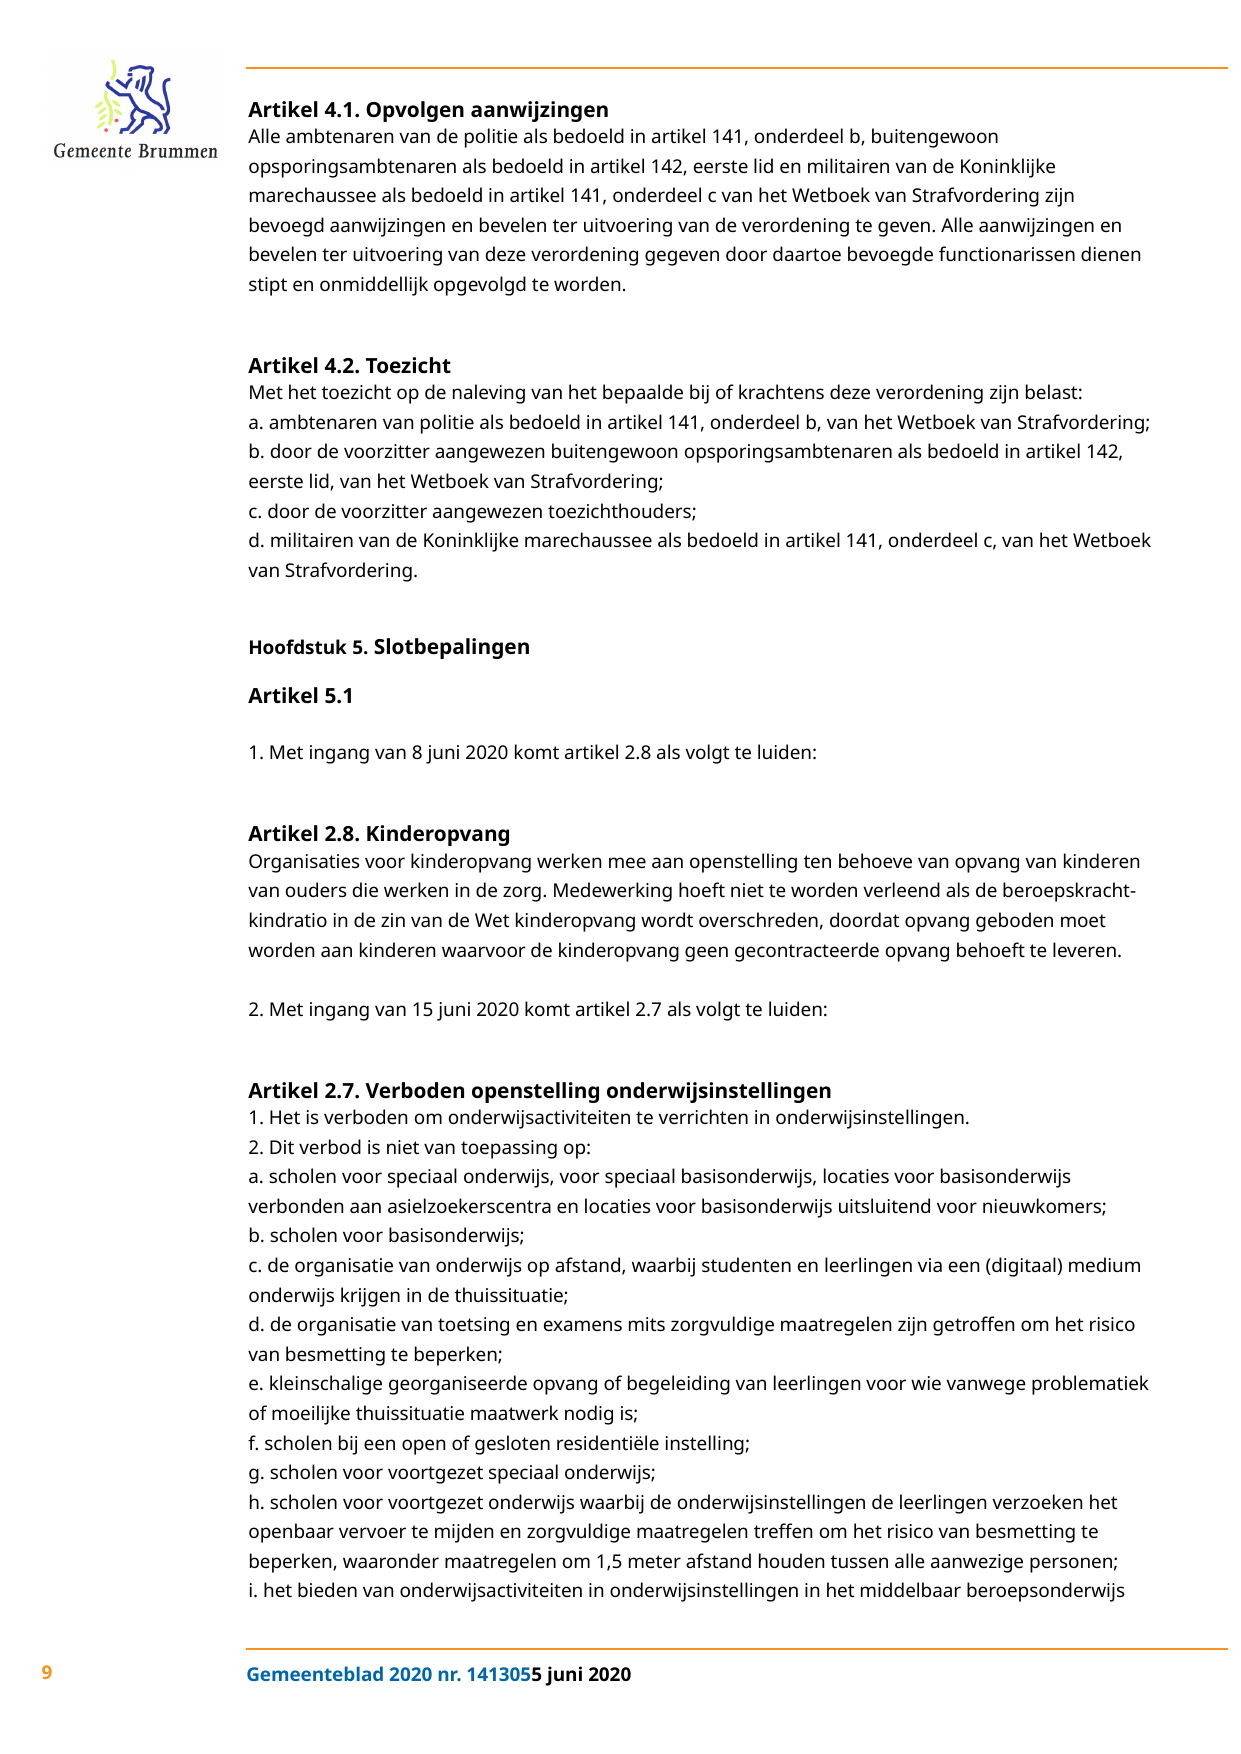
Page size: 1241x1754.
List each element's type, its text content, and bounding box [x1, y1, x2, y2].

text Artikel 4.1. Opvolgen aanwijzingen [248, 95, 1152, 123]
text d. de organisatie van toetsing en examens mits zorgvuldige maatregelen zijn getroffen om het risico van besmetting te beperken; [248, 1311, 1152, 1367]
text Artikel 4.2. Toezicht [248, 351, 1152, 379]
text b. scholen voor basisonderwijs; [248, 1223, 1152, 1248]
text Alle ambtenaren van de politie als bedoeld in artikel 141, onderdeel b, buitengewoon opsporingsambtenaren als bedoeld in artikel 142, eerste lid en militairen van de Koninklijke marechaussee als bedoeld in artikel 141, onderdeel c van het Wetboek van Strafvordering zijn bevoegd aanwijzingen en bevelen ter uitvoering van de verordening te geven. Alle aanwijzingen en bevelen ter uitvoering van deze verordening gegeven door daartoe bevoegde functionarissen dienen stipt en onmiddellijk opgevolgd te worden. [248, 123, 1152, 297]
text f. scholen bij een open of gesloten residentiële instelling; [248, 1430, 1152, 1456]
text a. scholen voor speciaal onderwijs, voor speciaal basisonderwijs, locaties voor basisonderwijs verbonden aan asielzoekerscentra en locaties voor basisonderwijs uitsluitend voor nieuwkomers; [248, 1163, 1152, 1219]
text Artikel 5.1 [248, 682, 1152, 710]
text b. door de voorzitter aangewezen buitengewoon opsporingsambtenaren als bedoeld in artikel 142, eerste lid, van het Wetboek van Strafvordering; [248, 439, 1152, 494]
text 2. Met ingang van 15 juni 2020 komt artikel 2.7 als volgt te luiden: [248, 996, 1152, 1022]
text e. kleinschalige georganiseerde opvang of begeleiding van leerlingen voor wie vanwege problematiek of moeilijke thuissituatie maatwerk nodig is; [248, 1371, 1152, 1426]
picture [41, 47, 231, 172]
text Organisaties voor kinderopvang werken mee aan openstelling ten behoeve van opvang van kinderen van ouders die werken in de zorg. Medewerking hoeft niet te worden verleend als de beroepskracht-kindratio in de zin van de Wet kinderopvang wordt overschreden, doordat opvang geboden moet worden aan kinderen waarvoor de kinderopvang geen gecontracteerde opvang behoeft te leveren. [248, 848, 1152, 962]
text i. het bieden van onderwijsactiviteiten in onderwijsinstellingen in het middelbaar beroepsonderwijs [248, 1578, 1152, 1603]
text g. scholen voor voortgezet speciaal onderwijs; [248, 1459, 1152, 1485]
text a. ambtenaren van politie als bedoeld in artikel 141, onderdeel b, van het Wetboek van Strafvordering; [248, 409, 1152, 435]
text d. militairen van de Koninklijke marechaussee als bedoeld in artikel 141, onderdeel c, van het Wetboek van Strafvordering. [248, 527, 1152, 583]
text 2. Dit verbod is niet van toepassing op: [248, 1134, 1152, 1160]
text 1. Met ingang van 8 juni 2020 komt artikel 2.8 als volgt te luiden: [248, 739, 1152, 765]
text h. scholen voor voortgezet onderwijs waarbij de onderwijsinstellingen de leerlingen verzoeken het openbaar vervoer te mijden en zorgvuldige maatregelen treffen om het risico van besmetting te beperken, waaronder maatregelen om 1,5 meter afstand houden tussen alle aanwezige personen; [248, 1489, 1152, 1574]
text c. de organisatie van onderwijs op afstand, waarbij studenten en leerlingen via een (digitaal) medium onderwijs krijgen in de thuissituatie; [248, 1252, 1152, 1308]
text Met het toezicht op de naleving van het bepaalde bij of krachtens deze verordening zijn belast: [248, 379, 1152, 405]
text Artikel 2.8. Kinderopvang [248, 819, 1152, 848]
text Artikel 2.7. Verboden openstelling onderwijsinstellingen [248, 1076, 1152, 1104]
text c. door de voorzitter aangewezen toezichthouders; [248, 498, 1152, 524]
text Hoofdstuk 5. Slotbepalingen [248, 632, 1152, 661]
text 1. Het is verboden om onderwijsactiviteiten te verrichten in onderwijsinstellingen. [248, 1104, 1152, 1130]
